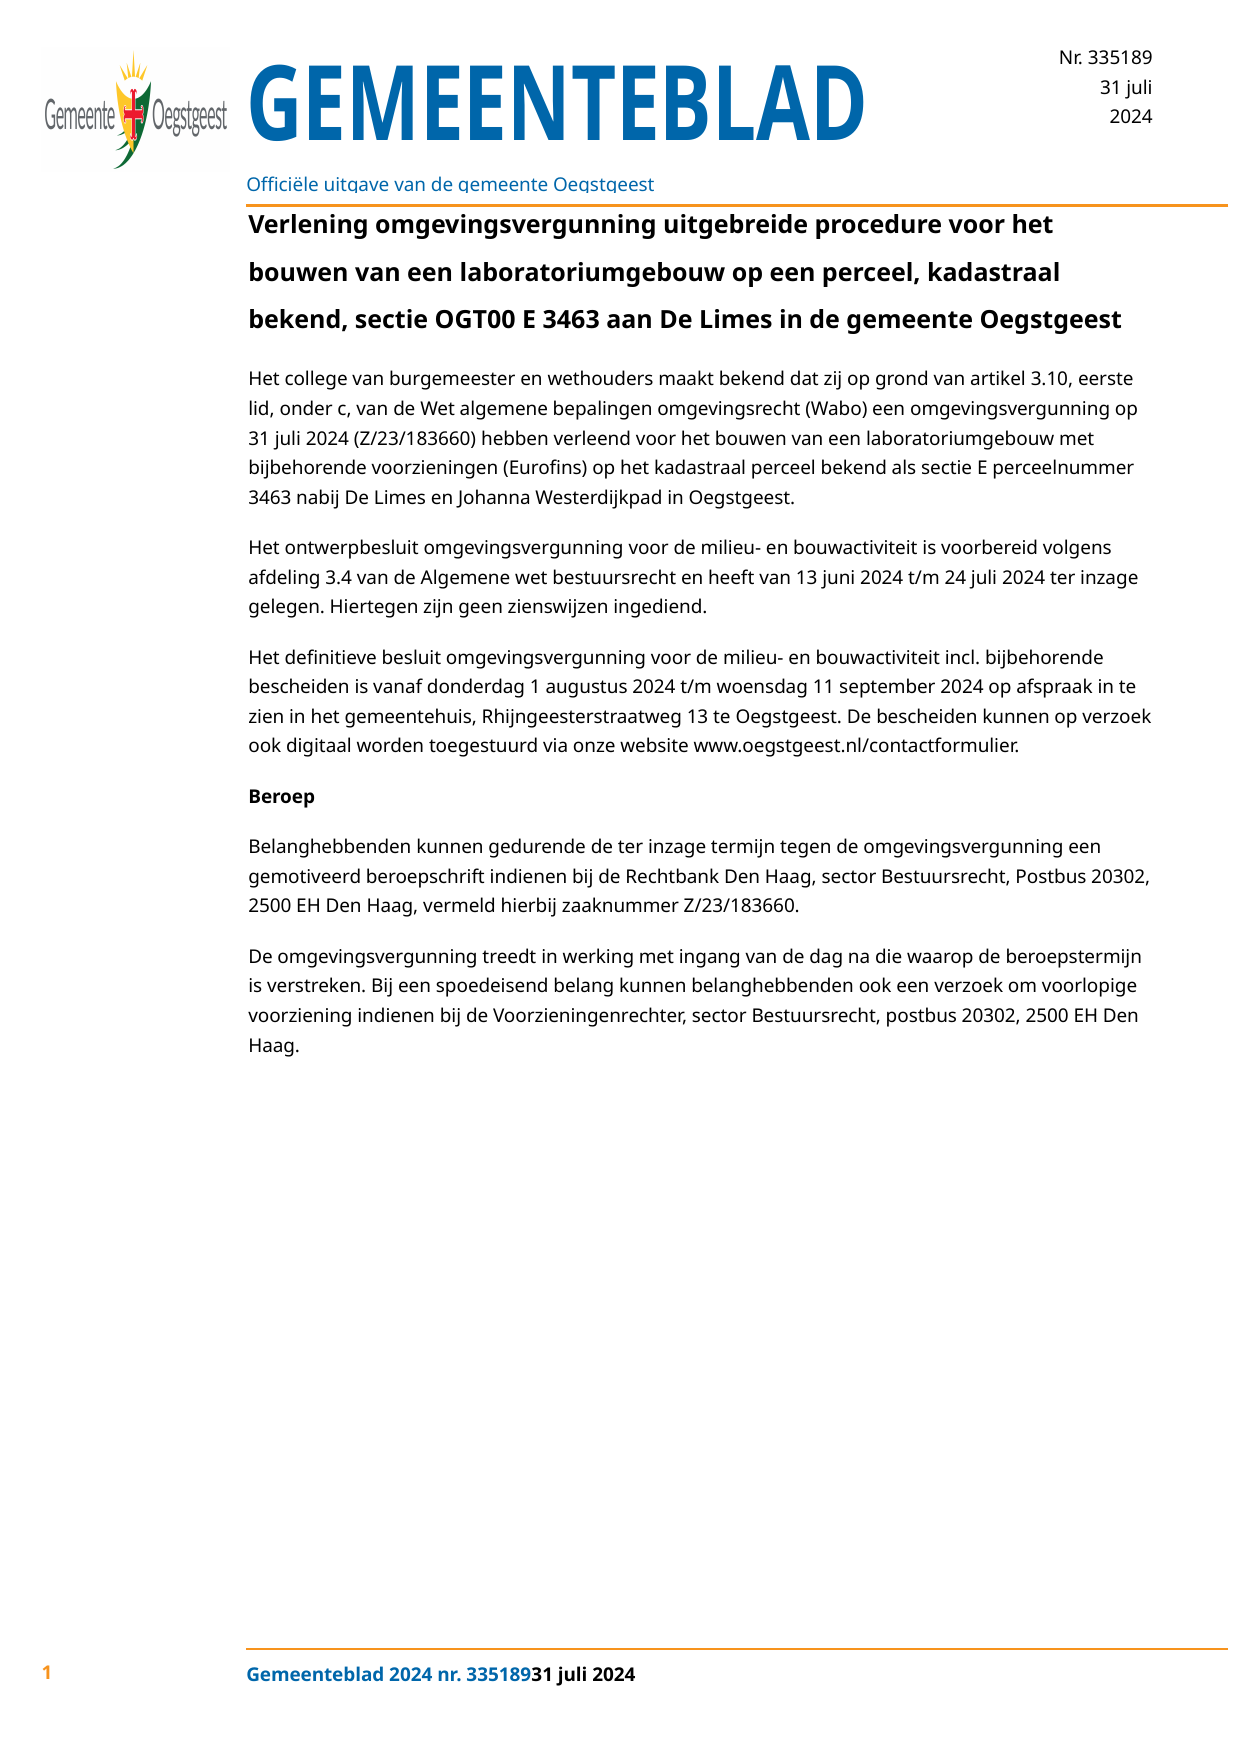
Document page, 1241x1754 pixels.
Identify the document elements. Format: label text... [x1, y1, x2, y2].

text De omgevingsvergunning treedt in werking met ingang van de dag na die waarop de beroepstermijn is verstreken. Bij een spoedeisend belang kunnen belanghebbenden ook een verzoek om voorlopige voorziening indienen bij de Voorzieningenrechter, sector Bestuursrecht, postbus 20302, 2500 EH Den Haag. [248, 943, 1152, 1057]
text Het college van burgemeester en wethouders maakt bekend dat zij op grond van artikel 3.10, eerste lid, onder c, van de Wet algemene bepalingen omgevingsrecht (Wabo) een omgevingsvergunning op 31 juli 2024 (Z/23/183660) hebben verleend voor het bouwen van een laboratoriumgebouw met bijbehorende voorzieningen (Eurofins) op het kadastraal perceel bekend als sectie E perceelnummer 3463 nabij De Limes en Johanna Westerdijkpad in Oegstgeest. [248, 366, 1152, 509]
text Het ontwerpbesluit omgevingsvergunning voor de milieu- en bouwactiviteit is voorbereid volgens afdeling 3.4 van de Algemene wet bestuursrecht en heeft van 13 juni 2024 t/m 24 juli 2024 ter inzage gelegen. Hiertegen zijn geen zienswijzen ingediend. [248, 534, 1152, 619]
picture [41, 47, 231, 172]
text Het definitieve besluit omgevingsvergunning voor de milieu- en bouwactiviteit incl. bijbehorende bescheiden is vanaf donderdag 1 augustus 2024 t/m woensdag 11 september 2024 op afspraak in te zien in het gemeentehuis, Rhijngeesterstraatweg 13 te Oegstgeest. De bescheiden kunnen op verzoek ook digitaal worden toegestuurd via onze website www.oegstgeest.nl/contactformulier. [248, 644, 1152, 758]
text Beroep [248, 783, 1152, 809]
text Verlening omgevingsvergunning uitgebreide procedure voor het bouwen van een laboratoriumgebouw op een perceel, kadastraal bekend, sectie OGT00 E 3463 aan De Limes in de gemeente Oegstgeest [248, 207, 1152, 336]
text Belanghebbenden kunnen gedurende de ter inzage termijn tegen de omgevingsvergunning een gemotiveerd beroepschrift indienen bij de Rechtbank Den Haag, sector Bestuursrecht, Postbus 20302, 2500 EH Den Haag, vermeld hierbij zaaknummer Z/23/183660. [248, 833, 1152, 918]
